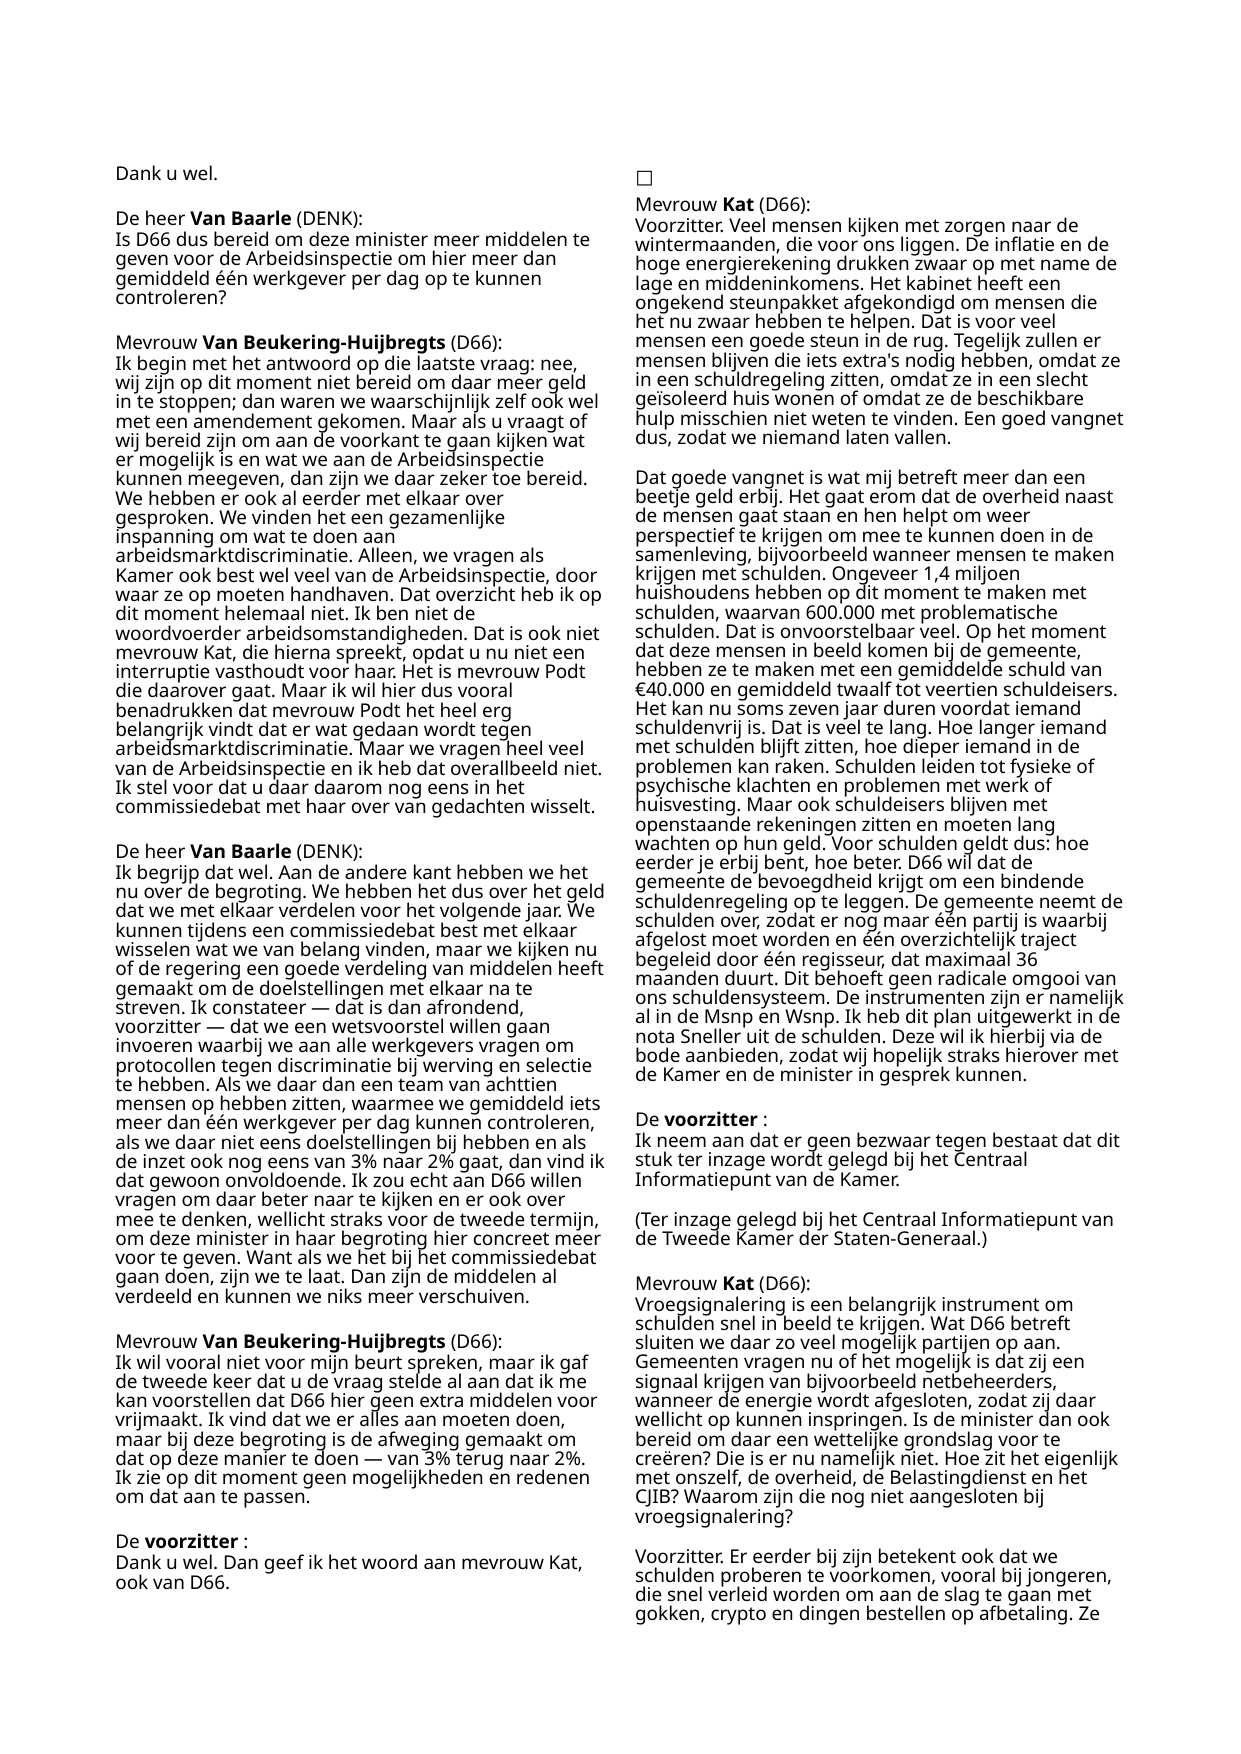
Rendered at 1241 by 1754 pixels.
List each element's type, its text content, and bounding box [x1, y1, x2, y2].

text Ik begin met het antwoord op die laatste vraag: nee, wij zijn op dit moment niet bereid om daar meer geld in te stoppen; dan waren we waarschijnlijk zelf ook wel met een amendement gekomen. Maar als u vraagt of wij bereid zijn om aan de voorkant te gaan kijken wat er mogelijk is en wat we aan de Arbeidsinspectie kunnen meegeven, dan zijn we daar zeker toe bereid. We hebben er ook al eerder met elkaar over gesproken. We vinden het een gezamenlijke inspanning om wat te doen aan arbeidsmarktdiscriminatie. Alleen, we vragen als Kamer ook best wel veel van de Arbeidsinspectie, door waar ze op moeten handhaven. Dat overzicht heb ik op dit moment helemaal niet. Ik ben niet de woordvoerder arbeidsomstandigheden. Dat is ook niet mevrouw Kat, die hierna spreekt, opdat u nu niet een interruptie vasthoudt voor haar. Het is mevrouw Podt die daarover gaat. Maar ik wil hier dus vooral benadrukken dat mevrouw Podt het heel erg belangrijk vindt dat er wat gedaan wordt tegen arbeidsmarktdiscriminatie. Maar we vragen heel veel van de Arbeidsinspectie en ik heb dat overallbeeld niet. Ik stel voor dat u daar daarom nog eens in het commissiedebat met haar over van gedachten wisselt. [115, 355, 605, 817]
text Vroegsignalering is een belangrijk instrument om schulden snel in beeld te krijgen. Wat D66 betreft sluiten we daar zo veel mogelijk partijen op aan. Gemeenten vragen nu of het mogelijk is dat zij een signaal krijgen van bijvoorbeeld netbeheerders, wanneer de energie wordt afgesloten, zodat zij daar wellicht op kunnen inspringen. Is de minister dan ook bereid om daar een wettelijke grondslag voor te creëren? Die is er nu namelijk niet. Hoe zit het eigenlijk met onszelf, de overheid, de Belastingdienst en het CJIB? Waarom zijn die nog niet aangesloten bij vroegsignalering? [635, 1296, 1125, 1527]
text De voorzitter : [635, 1106, 1125, 1132]
text Dank u wel. Dan geef ik het woord aan mevrouw Kat, ook van D66. [115, 1554, 605, 1593]
text De heer Van Baarle (DENK): [115, 838, 605, 864]
text Ik neem aan dat er geen bezwaar tegen bestaat dat dit stuk ter inzage wordt gelegd bij het Centraal Informatiepunt van de Kamer. [635, 1132, 1125, 1190]
text Ik wil vooral niet voor mijn beurt spreken, maar ik gaf de tweede keer dat u de vraag stelde al aan dat ik me kan voorstellen dat D66 hier geen extra middelen voor vrijmaakt. Ik vind dat we er alles aan moeten doen, maar bij deze begroting is de afweging gemaakt om dat op deze manier te doen — van 3% terug naar 2%. Ik zie op dit moment geen mogelijkheden en redenen om dat aan te passen. [115, 1354, 605, 1508]
text Is D66 dus bereid om deze minister meer middelen te geven voor de Arbeidsinspectie om hier meer dan gemiddeld één werkgever per dag op te kunnen controleren? [115, 231, 605, 308]
text De heer Van Baarle (DENK): [115, 205, 605, 231]
text Dat goede vangnet is wat mij betreft meer dan een beetje geld erbij. Het gaat erom dat de overheid naast de mensen gaat staan en hen helpt om weer perspectief te krijgen om mee te kunnen doen in de samenleving, bijvoorbeeld wanneer mensen te maken krijgen met schulden. Ongeveer 1,4 miljoen huishoudens hebben op dit moment te maken met schulden, waarvan 600.000 met problematische schulden. Dat is onvoorstelbaar veel. Op het moment dat deze mensen in beeld komen bij de gemeente, hebben ze te maken met een gemiddelde schuld van €40.000 en gemiddeld twaalf tot veertien schuldeisers. Het kan nu soms zeven jaar duren voordat iemand schuldenvrij is. Dat is veel te lang. Hoe langer iemand met schulden blijft zitten, hoe dieper iemand in de problemen kan raken. Schulden leiden tot fysieke of psychische klachten en problemen met werk of huisvesting. Maar ook schuldeisers blijven met openstaande rekeningen zitten en moeten lang wachten op hun geld. Voor schulden geldt dus: hoe eerder je erbij bent, hoe beter. D66 wil dat de gemeente de bevoegdheid krijgt om een bindende schuldenregeling op te leggen. De gemeente neemt de schulden over, zodat er nog maar één partij is waarbij afgelost moet worden en één overzichtelijk traject begeleid door één regisseur, dat maximaal 36 maanden duurt. Dit behoeft geen radicale omgooi van ons schuldensysteem. De instrumenten zijn er namelijk al in de Msnp en Wsnp. Ik heb dit plan uitgewerkt in de nota Sneller uit de schulden. Deze wil ik hierbij via de bode aanbieden, zodat wij hopelijk straks hierover met de Kamer en de minister in gesprek kunnen. [635, 469, 1125, 1085]
text Dank u wel. [115, 165, 605, 184]
text Voorzitter. Er eerder bij zijn betekent ook dat we schulden proberen te voorkomen, vooral bij jongeren, die snel verleid worden om aan de slag te gaan met gokken, crypto en dingen bestellen op afbetaling. Ze [635, 1548, 1125, 1625]
text ⬜ [635, 165, 1125, 191]
text Mevrouw Kat (D66): [635, 191, 1125, 217]
text Ik begrijp dat wel. Aan de andere kant hebben we het nu over de begroting. We hebben het dus over het geld dat we met elkaar verdelen voor het volgende jaar. We kunnen tijdens een commissiedebat best met elkaar wisselen wat we van belang vinden, maar we kijken nu of de regering een goede verdeling van middelen heeft gemaakt om de doelstellingen met elkaar na te streven. Ik constateer — dat is dan afrondend, voorzitter — dat we een wetsvoorstel willen gaan invoeren waarbij we aan alle werkgevers vragen om protocollen tegen discriminatie bij werving en selectie te hebben. Als we daar dan een team van achttien mensen op hebben zitten, waarmee we gemiddeld iets meer dan één werkgever per dag kunnen controleren, als we daar niet eens doelstellingen bij hebben en als de inzet ook nog eens van 3% naar 2% gaat, dan vind ik dat gewoon onvoldoende. Ik zou echt aan D66 willen vragen om daar beter naar te kijken en er ook over mee te denken, wellicht straks voor de tweede termijn, om deze minister in haar begroting hier concreet meer voor te geven. Want als we het bij het commissiedebat gaan doen, zijn we te laat. Dan zijn de middelen al verdeeld en kunnen we niks meer verschuiven. [115, 864, 605, 1307]
text Mevrouw Kat (D66): [635, 1270, 1125, 1296]
text Mevrouw Van Beukering-Huijbregts (D66): [115, 1328, 605, 1354]
text De voorzitter : [115, 1529, 605, 1554]
text Voorzitter. Veel mensen kijken met zorgen naar de wintermaanden, die voor ons liggen. De inflatie en de hoge energierekening drukken zwaar op met name de lage en middeninkomens. Het kabinet heeft een ongekend steunpakket afgekondigd om mensen die het nu zwaar hebben te helpen. Dat is voor veel mensen een goede steun in de rug. Tegelijk zullen er mensen blijven die iets extra's nodig hebben, omdat ze in een schuldregeling zitten, omdat ze in een slecht geïsoleerd huis wonen of omdat ze de beschikbare hulp misschien niet weten te vinden. Een goed vangnet dus, zodat we niemand laten vallen. [635, 217, 1125, 448]
text (Ter inzage gelegd bij het Centraal Informatiepunt van de Tweede Kamer der Staten-Generaal.) [635, 1211, 1125, 1249]
text Mevrouw Van Beukering-Huijbregts (D66): [115, 329, 605, 355]
